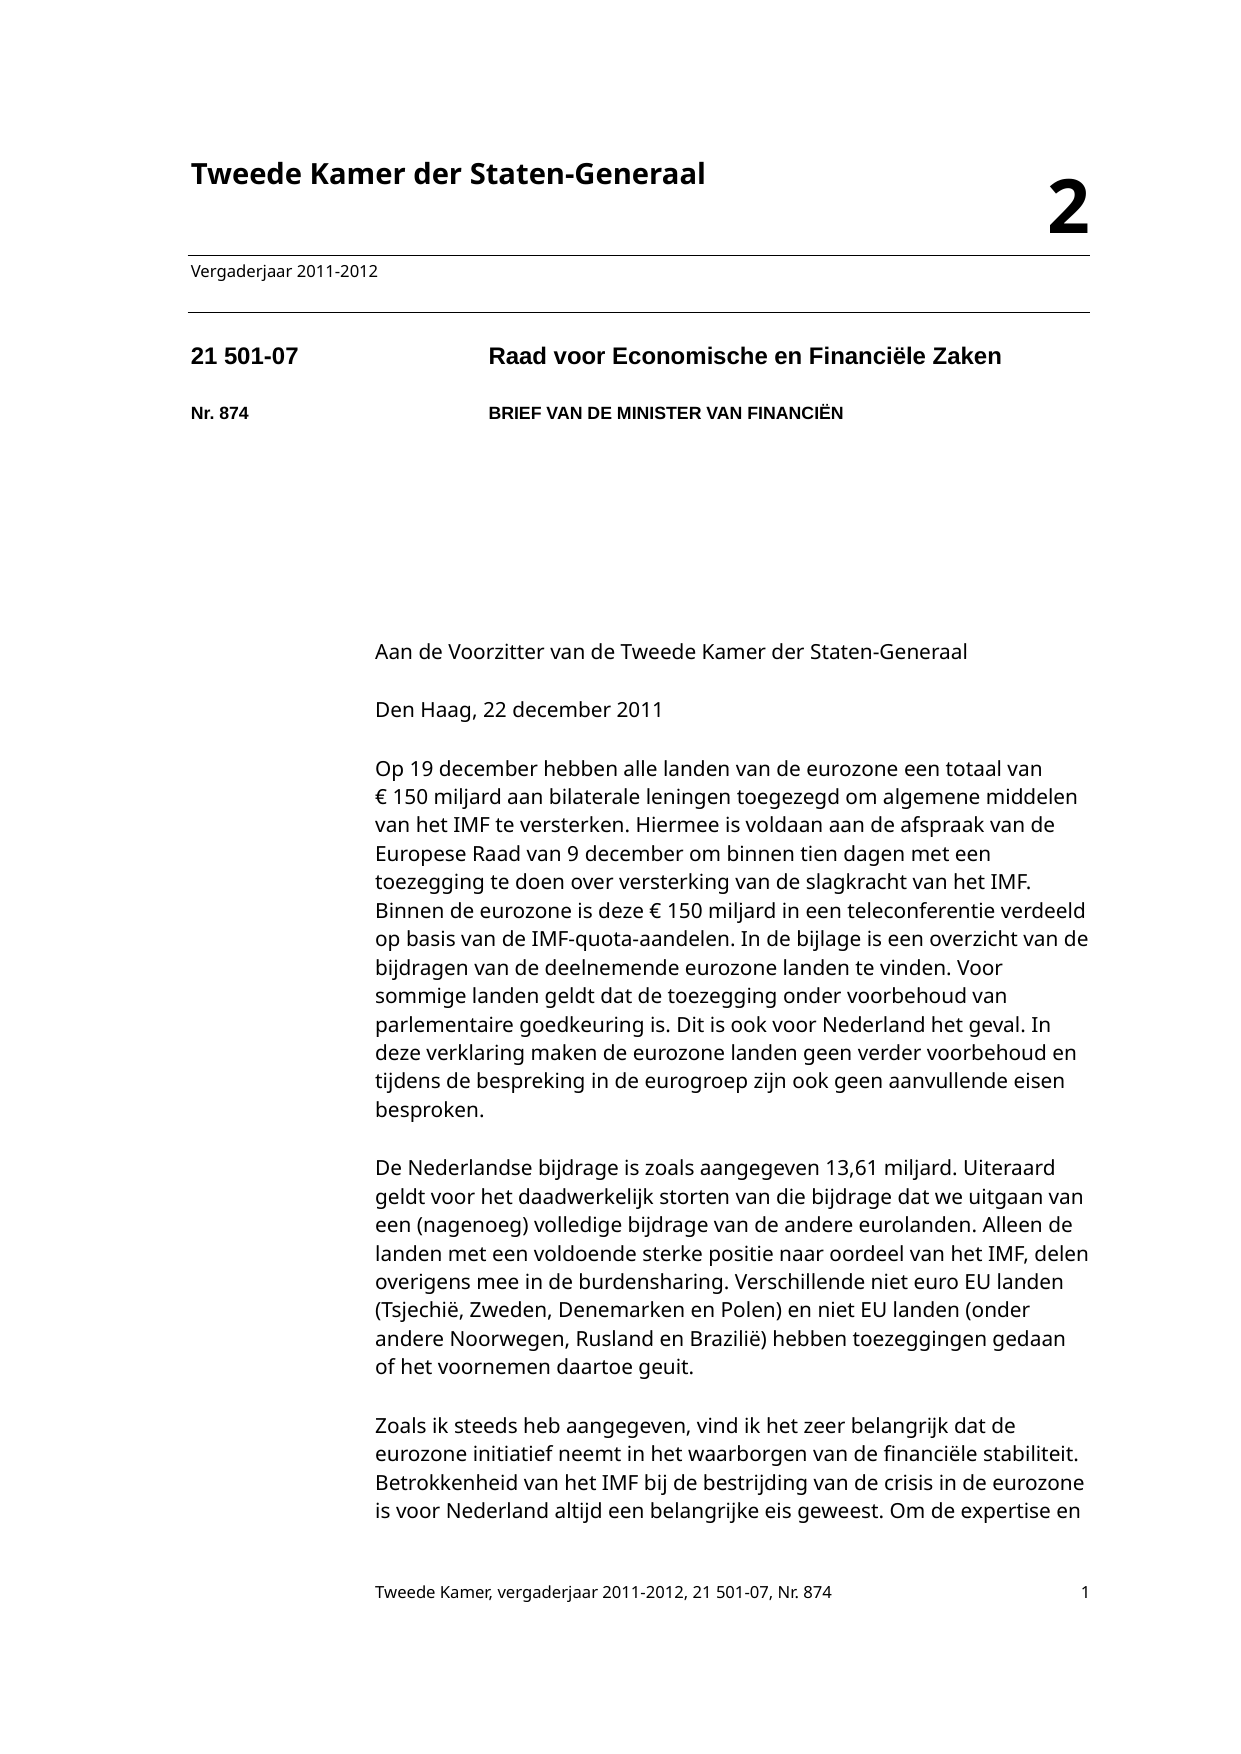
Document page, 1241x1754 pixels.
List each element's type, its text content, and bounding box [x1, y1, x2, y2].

table_cell 21 501-07 [188, 339, 485, 399]
table_header 2 [910, 150, 1090, 255]
text Aan de Voorzitter van de Tweede Kamer der Staten-Generaal [375, 637, 1090, 665]
table_cell Raad voor Economische en Financiële Zaken [485, 339, 1090, 399]
table_header Tweede Kamer der Staten-Generaal [188, 150, 909, 255]
text Zoals ik steeds heb aangegeven, vind ik het zeer belangrijk dat de eurozone initiatief neemt in het waarborgen van de financiële stabiliteit. Betrokkenheid van het IMF bij de bestrijding van de crisis in de eurozone is voor Nederland altijd een belangrijke eis geweest. Om de expertise en [375, 1411, 1090, 1525]
text De Nederlandse bijdrage is zoals aangegeven 13,61 miljard. Uiteraard geldt voor het daadwerkelijk storten van die bijdrage dat we uitgaan van een (nagenoeg) volledige bijdrage van de andere eurolanden. Alleen de landen met een voldoende sterke positie naar oordeel van het IMF, delen overigens mee in de burdensharing. Verschillende niet euro EU landen (Tsjechië, Zweden, Denemarken en Polen) en niet EU landen (onder andere Noorwegen, Rusland en Brazilië) hebben toezeggingen gedaan of het voornemen daartoe geuit. [375, 1153, 1090, 1381]
table_cell Nr. 874 [188, 399, 485, 518]
table_cell BRIEF VAN DE MINISTER VAN FINANCIËN [485, 399, 1090, 518]
table_cell [485, 256, 1090, 312]
text Op 19 december hebben alle landen van de eurozone een totaal van € 150 miljard aan bilaterale leningen toegezegd om algemene middelen van het IMF te versterken. Hiermee is voldaan aan de afspraak van de Europese Raad van 9 december om binnen tien dagen met een toezegging te doen over versterking van de slagkracht van het IMF. Binnen de eurozone is deze € 150 miljard in een teleconferentie verdeeld op basis van de IMF-quota-aandelen. In de bijlage is een overzicht van de bijdragen van de deelnemende eurozone landen te vinden. Voor sommige landen geldt dat de toezegging onder voorbehoud van parlementaire goedkeuring is. Dit is ook voor Nederland het geval. In deze verklaring maken de eurozone landen geen verder voorbehoud en tijdens de bespreking in de eurogroep zijn ook geen aanvullende eisen besproken. [375, 754, 1090, 1123]
text Den Haag, 22 december 2011 [375, 695, 1090, 724]
table_cell Vergaderjaar 2011-2012 [188, 256, 485, 312]
table_cell [485, 313, 1090, 339]
table_cell [188, 313, 485, 339]
